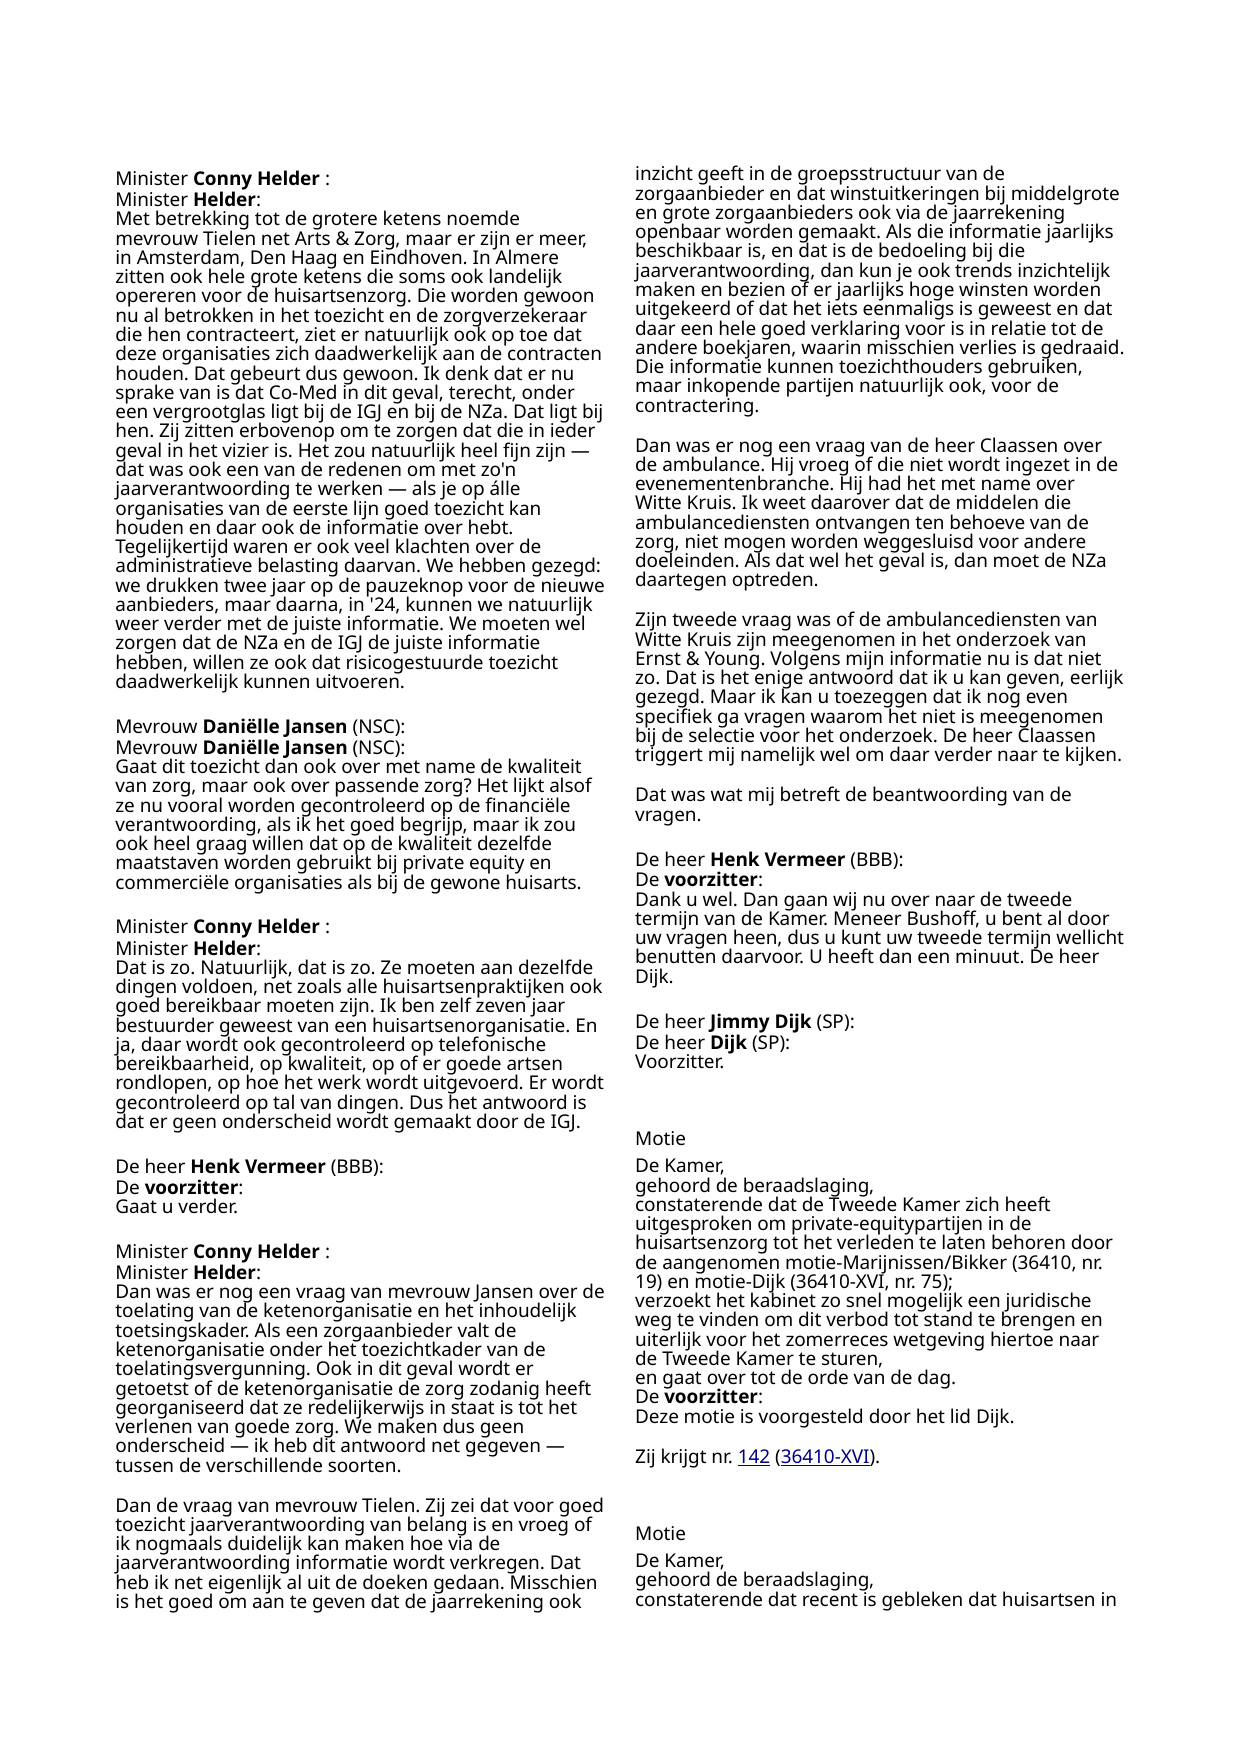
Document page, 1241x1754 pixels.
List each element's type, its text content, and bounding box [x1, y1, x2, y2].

text Dan was er nog een vraag van mevrouw Jansen over de toelating van de ketenorganisatie en het inhoudelijk toetsingskader. Als een zorgaanbieder valt de ketenorganisatie onder het toezichtkader van de toelatingsvergunning. Ook in dit geval wordt er getoetst of de ketenorganisatie de zorg zodanig heeft georganiseerd dat ze redelijkerwijs in staat is tot het verlenen van goede zorg. We maken dus geen onderscheid — ik heb dit antwoord net gegeven — tussen de verschillende soorten. [115, 1283, 605, 1476]
text De heer Dijk (SP): [635, 1034, 1125, 1053]
text Minister Helder: [115, 939, 605, 959]
text Minister Helder: [115, 1264, 605, 1283]
text Minister Conny Helder : [115, 1238, 605, 1264]
text De Kamer, [635, 1552, 1125, 1571]
text Gaat u verder. [115, 1198, 605, 1217]
text Minister Helder: [115, 191, 605, 210]
text constaterende dat de Tweede Kamer zich heeft uitgesproken om private-equitypartijen in de huisartsenzorg tot het verleden te laten behoren door de aangenomen motie-Marijnissen/Bikker (36410, nr. 19) en motie-Dijk (36410-XVI, nr. 75); [635, 1196, 1125, 1292]
text Motie [635, 1521, 1125, 1546]
text Motie [635, 1126, 1125, 1151]
text en gaat over tot de orde van de dag. [635, 1369, 1125, 1388]
text gehoord de beraadslaging, [635, 1571, 1125, 1591]
text Dat is zo. Natuurlijk, dat is zo. Ze moeten aan dezelfde dingen voldoen, net zoals alle huisartsenpraktijken ook goed bereikbaar moeten zijn. Ik ben zelf zeven jaar bestuurder geweest van een huisartsenorganisatie. En ja, daar wordt ook gecontroleerd op telefonische bereikbaarheid, op kwaliteit, op of er goede artsen rondlopen, op hoe het werk wordt uitgevoerd. Er wordt gecontroleerd op tal van dingen. Dus het antwoord is dat er geen onderscheid wordt gemaakt door de IGJ. [115, 959, 605, 1132]
text De heer Henk Vermeer (BBB): [115, 1153, 605, 1179]
text inzicht geeft in de groepsstructuur van de zorgaanbieder en dat winstuitkeringen bij middelgrote en grote zorgaanbieders ook via de jaarrekening openbaar worden gemaakt. Als die informatie jaarlijks beschikbaar is, en dat is de bedoeling bij die jaarverantwoording, dan kun je ook trends inzichtelijk maken en bezien of er jaarlijks hoge winsten worden uitgekeerd of dat het iets eenmaligs is geweest en dat daar een hele goed verklaring voor is in relatie tot de andere boekjaren, waarin misschien verlies is gedraaid. Die informatie kunnen toezichthouders gebruiken, maar inkopende partijen natuurlijk ook, voor de contractering. [635, 165, 1125, 416]
text Minister Conny Helder : [115, 165, 605, 191]
text Gaat dit toezicht dan ook over met name de kwaliteit van zorg, maar ook over passende zorg? Het lijkt alsof ze nu vooral worden gecontroleerd op de financiële verantwoording, als ik het goed begrijp, maar ik zou ook heel graag willen dat op de kwaliteit dezelfde maatstaven worden gebruikt bij private equity en commerciële organisaties als bij de gewone huisarts. [115, 758, 605, 893]
text De voorzitter: [635, 871, 1125, 891]
text Met betrekking tot de grotere ketens noemde mevrouw Tielen net Arts & Zorg, maar er zijn er meer, in Amsterdam, Den Haag en Eindhoven. In Almere zitten ook hele grote ketens die soms ook landelijk opereren voor de huisartsenzorg. Die worden gewoon nu al betrokken in het toezicht en de zorgverzekeraar die hen contracteert, ziet er natuurlijk ook op toe dat deze organisaties zich daadwerkelijk aan de contracten houden. Dat gebeurt dus gewoon. Ik denk dat er nu sprake van is dat Co-Med in dit geval, terecht, onder een vergrootglas ligt bij de IGJ en bij de NZa. Dat ligt bij hen. Zij zitten erbovenop om te zorgen dat die in ieder geval in het vizier is. Het zou natuurlijk heel fijn zijn — dat was ook een van de redenen om met zo'n jaarverantwoording te werken — als je op álle organisaties van de eerste lijn goed toezicht kan houden en daar ook de informatie over hebt. Tegelijkertijd waren er ook veel klachten over de administratieve belasting daarvan. We hebben gezegd: we drukken twee jaar op de pauzeknop voor de nieuwe aanbieders, maar daarna, in '24, kunnen we natuurlijk weer verder met de juiste informatie. We moeten wel zorgen dat de NZa en de IGJ de juiste informatie hebben, willen ze ook dat risicogestuurde toezicht daadwerkelijk kunnen uitvoeren. [115, 210, 605, 692]
text gehoord de beraadslaging, [635, 1177, 1125, 1196]
text constaterende dat recent is gebleken dat huisartsen in [635, 1591, 1125, 1610]
text De voorzitter: [115, 1179, 605, 1198]
text De heer Henk Vermeer (BBB): [635, 846, 1125, 871]
text De heer Jimmy Dijk (SP): [635, 1008, 1125, 1034]
text Minister Conny Helder : [115, 914, 605, 939]
text Mevrouw Daniëlle Jansen (NSC): [115, 739, 605, 758]
text Zijn tweede vraag was of de ambulancediensten van Witte Kruis zijn meegenomen in het onderzoek van Ernst & Young. Volgens mijn informatie nu is dat niet zo. Dat is het enige antwoord dat ik u kan geven, eerlijk gezegd. Maar ik kan u toezeggen dat ik nog even specifiek ga vragen waarom het niet is meegenomen bij de selectie voor het onderzoek. De heer Claassen triggert mij namelijk wel om daar verder naar te kijken. [635, 611, 1125, 766]
text Voorzitter. [635, 1053, 1125, 1072]
text Mevrouw Daniëlle Jansen (NSC): [115, 713, 605, 739]
text Deze motie is voorgesteld door het lid Dijk. [635, 1408, 1125, 1427]
text Dan de vraag van mevrouw Tielen. Zij zei dat voor goed toezicht jaarverantwoording van belang is en vroeg of ik nogmaals duidelijk kan maken hoe via de jaarverantwoording informatie wordt verkregen. Dat heb ik net eigenlijk al uit de doeken gedaan. Misschien is het goed om aan te geven dat de jaarrekening ook [115, 1497, 605, 1612]
text De Kamer, [635, 1157, 1125, 1177]
text verzoekt het kabinet zo snel mogelijk een juridische weg te vinden om dit verbod tot stand te brengen en uiterlijk voor het zomerreces wetgeving hiertoe naar de Tweede Kamer te sturen, [635, 1292, 1125, 1369]
text Zij krijgt nr. 142 (36410-XVI). [635, 1448, 1125, 1467]
text Dan was er nog een vraag van de heer Claassen over de ambulance. Hij vroeg of die niet wordt ingezet in de evenementenbranche. Hij had het met name over Witte Kruis. Ik weet daarover dat de middelen die ambulancediensten ontvangen ten behoeve van de zorg, niet mogen worden weggesluisd voor andere doeleinden. Als dat wel het geval is, dan moet de NZa daartegen optreden. [635, 437, 1125, 591]
text De voorzitter: [635, 1388, 1125, 1408]
text Dat was wat mij betreft de beantwoording van de vragen. [635, 786, 1125, 825]
text Dank u wel. Dan gaan wij nu over naar de tweede termijn van de Kamer. Meneer Bushoff, u bent al door uw vragen heen, dus u kunt uw tweede termijn wellicht benutten daarvoor. U heeft dan een minuut. De heer Dijk. [635, 891, 1125, 987]
